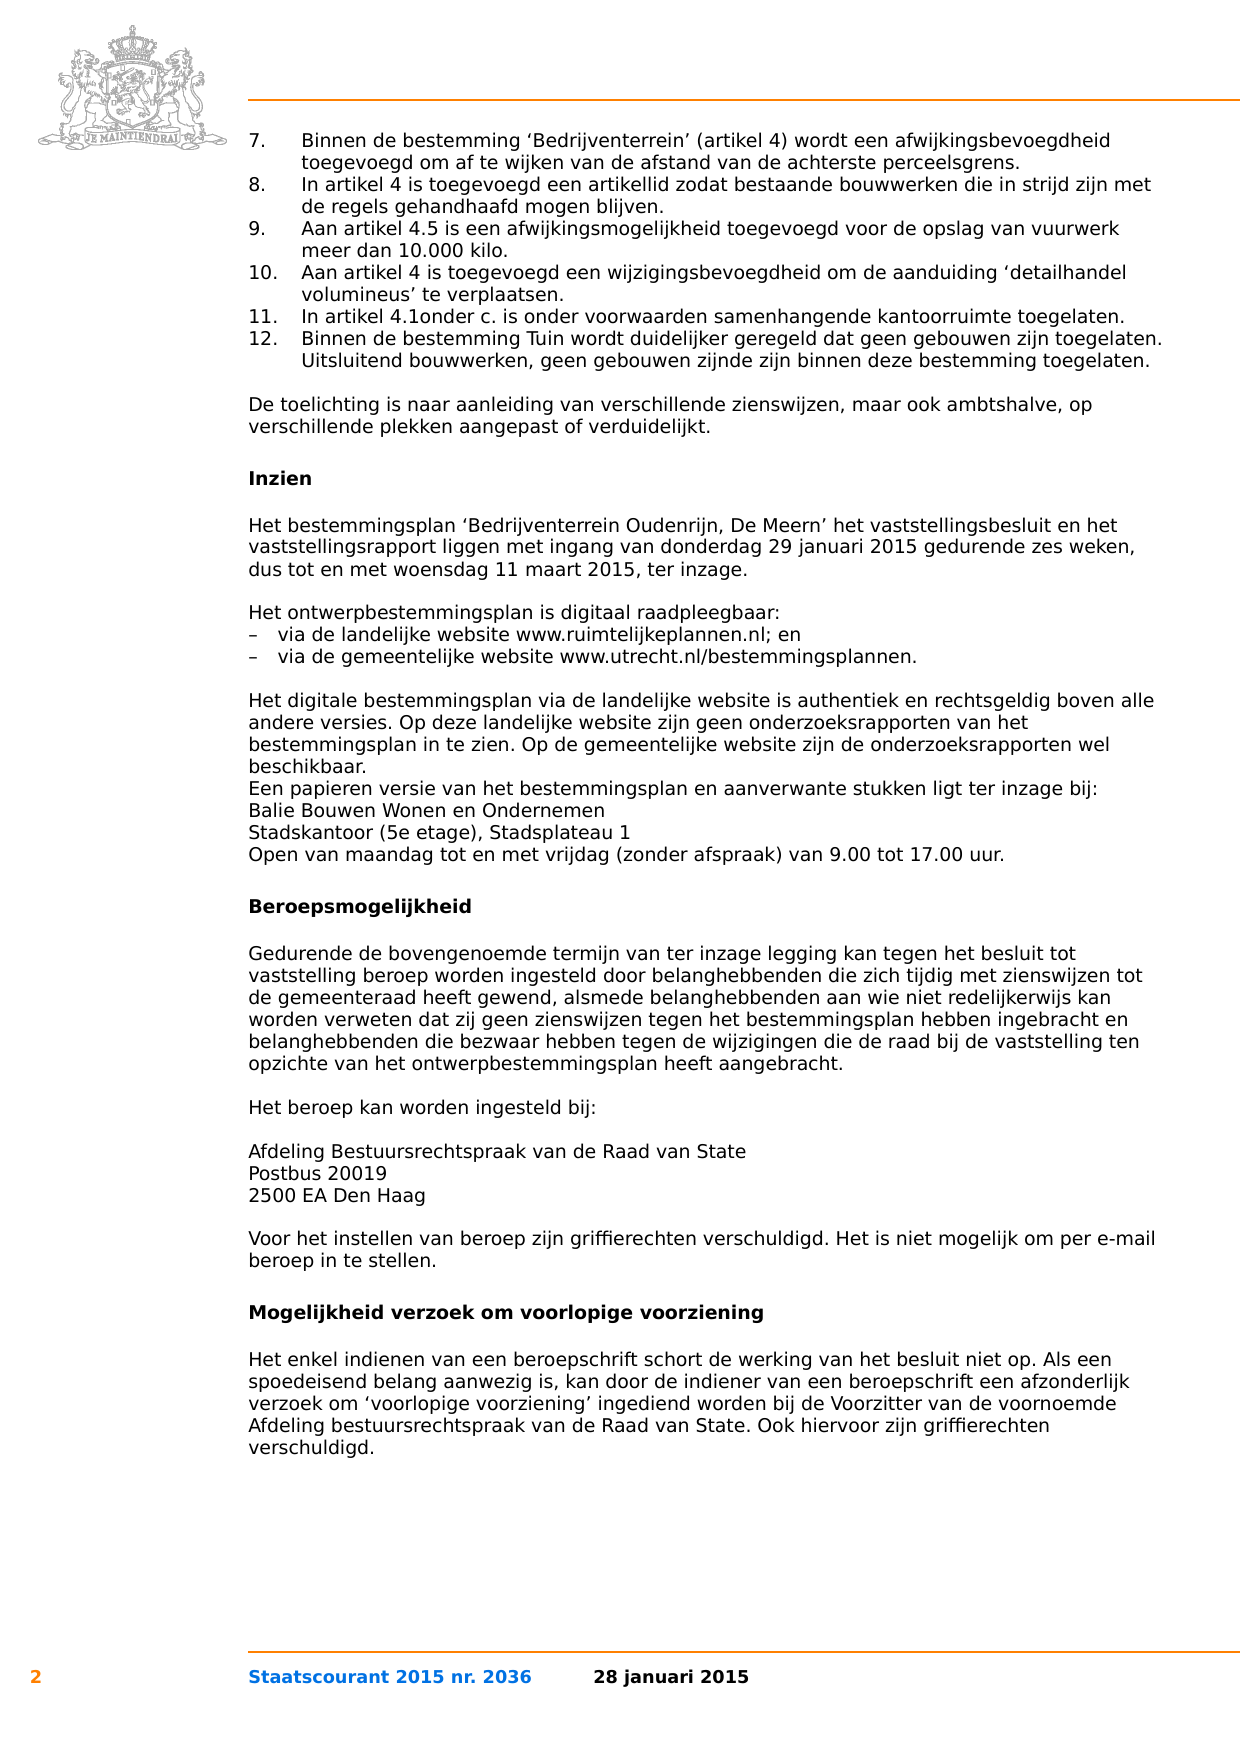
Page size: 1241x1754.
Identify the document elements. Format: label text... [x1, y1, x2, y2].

text Het digitale bestemmingsplan via de landelijke website is authentiek en rechtsgeldig boven alle andere versies. Op deze landelijke website zijn geen onderzoeksrapporten van het bestemmingsplan in te zien. Op de gemeentelijke website zijn de onderzoeksrapporten wel beschikbaar. [248, 690, 1163, 778]
text Het enkel indienen van een beroepschrift schort de werking van het besluit niet op. Als een spoedeisend belang aanwezig is, kan door de indiener van een beroepschrift een afzonderlijk verzoek om ‘voorlopige voorziening’ ingediend worden bij de Voorzitter van de voornoemde Afdeling bestuursrechtspraak van de Raad van State. Ook hiervoor zijn griffierechten verschuldigd. [248, 1349, 1163, 1459]
text – via de gemeentelijke website www.utrecht.nl/bestemmingsplannen. [248, 646, 1163, 668]
text Balie Bouwen Wonen en Ondernemen [248, 800, 1163, 822]
text 10. Aan artikel 4 is toegevoegd een wijzigingsbevoegdheid om de aanduiding ‘detailhandel volumineus’ te verplaatsen. [248, 262, 1163, 306]
text Het bestemmingsplan ‘Bedrijventerrein Oudenrijn, De Meern’ het vaststellingsbesluit en het vaststellingsrapport liggen met ingang van donderdag 29 januari 2015 gedurende zes weken, dus tot en met woensdag 11 maart 2015, ter inzage. [248, 514, 1163, 580]
text Stadskantoor (5e etage), Stadsplateau 1 [248, 822, 1163, 844]
text 7. Binnen de bestemming ‘Bedrijventerrein’ (artikel 4) wordt een afwijkingsbevoegdheid toegevoegd om af te wijken van de afstand van de achterste perceelsgrens. [248, 130, 1163, 174]
text Gedurende de bovengenoemde termijn van ter inzage legging kan tegen het besluit tot vaststelling beroep worden ingesteld door belanghebbenden die zich tijdig met zienswijzen tot de gemeenteraad heeft gewend, alsmede belanghebbenden aan wie niet redelijkerwijs kan worden verweten dat zij geen zienswijzen tegen het bestemmingsplan hebben ingebracht en belanghebbenden die bezwaar hebben tegen de wijzigingen die de raad bij de vaststelling ten opzichte van het ontwerpbestemmingsplan heeft aangebracht. [248, 943, 1163, 1075]
text Afdeling Bestuursrechtspraak van de Raad van State [248, 1141, 1163, 1162]
text De toelichting is naar aanleiding van verschillende zienswijzen, maar ook ambtshalve, op verschillende plekken aangepast of verduidelijkt. [248, 393, 1163, 437]
text Het ontwerpbestemmingsplan is digitaal raadpleegbaar: [248, 602, 1163, 624]
subtitle Mogelijkheid verzoek om voorlopige voorziening [248, 1302, 1163, 1324]
text Het beroep kan worden ingesteld bij: [248, 1097, 1163, 1119]
text 12. Binnen de bestemming Tuin wordt duidelijker geregeld dat geen gebouwen zijn toegelaten. Uitsluitend bouwwerken, geen gebouwen zijnde zijn binnen deze bestemming toegelaten. [248, 328, 1163, 372]
text 8. In artikel 4 is toegevoegd een artikellid zodat bestaande bouwwerken die in strijd zijn met de regels gehandhaafd mogen blijven. [248, 174, 1163, 218]
text Postbus 20019 [248, 1162, 1163, 1184]
picture [38, 25, 227, 150]
text 11. In artikel 4.1onder c. is onder voorwaarden samenhangende kantoorruimte toegelaten. [248, 306, 1163, 328]
text 9. Aan artikel 4.5 is een afwijkingsmogelijkheid toegevoegd voor de opslag van vuurwerk meer dan 10.000 kilo. [248, 218, 1163, 262]
text Voor het instellen van beroep zijn griffierechten verschuldigd. Het is niet mogelijk om per e-mail beroep in te stellen. [248, 1228, 1163, 1272]
subtitle Inzien [248, 467, 1163, 489]
text Open van maandag tot en met vrijdag (zonder afspraak) van 9.00 tot 17.00 uur. [248, 844, 1163, 866]
text Een papieren versie van het bestemmingsplan en aanverwante stukken ligt ter inzage bij: [248, 778, 1163, 800]
text 2500 EA Den Haag [248, 1184, 1163, 1206]
text – via de landelijke website www.ruimtelijkeplannen.nl; en [248, 624, 1163, 646]
subtitle Beroepsmogelijkheid [248, 896, 1163, 918]
